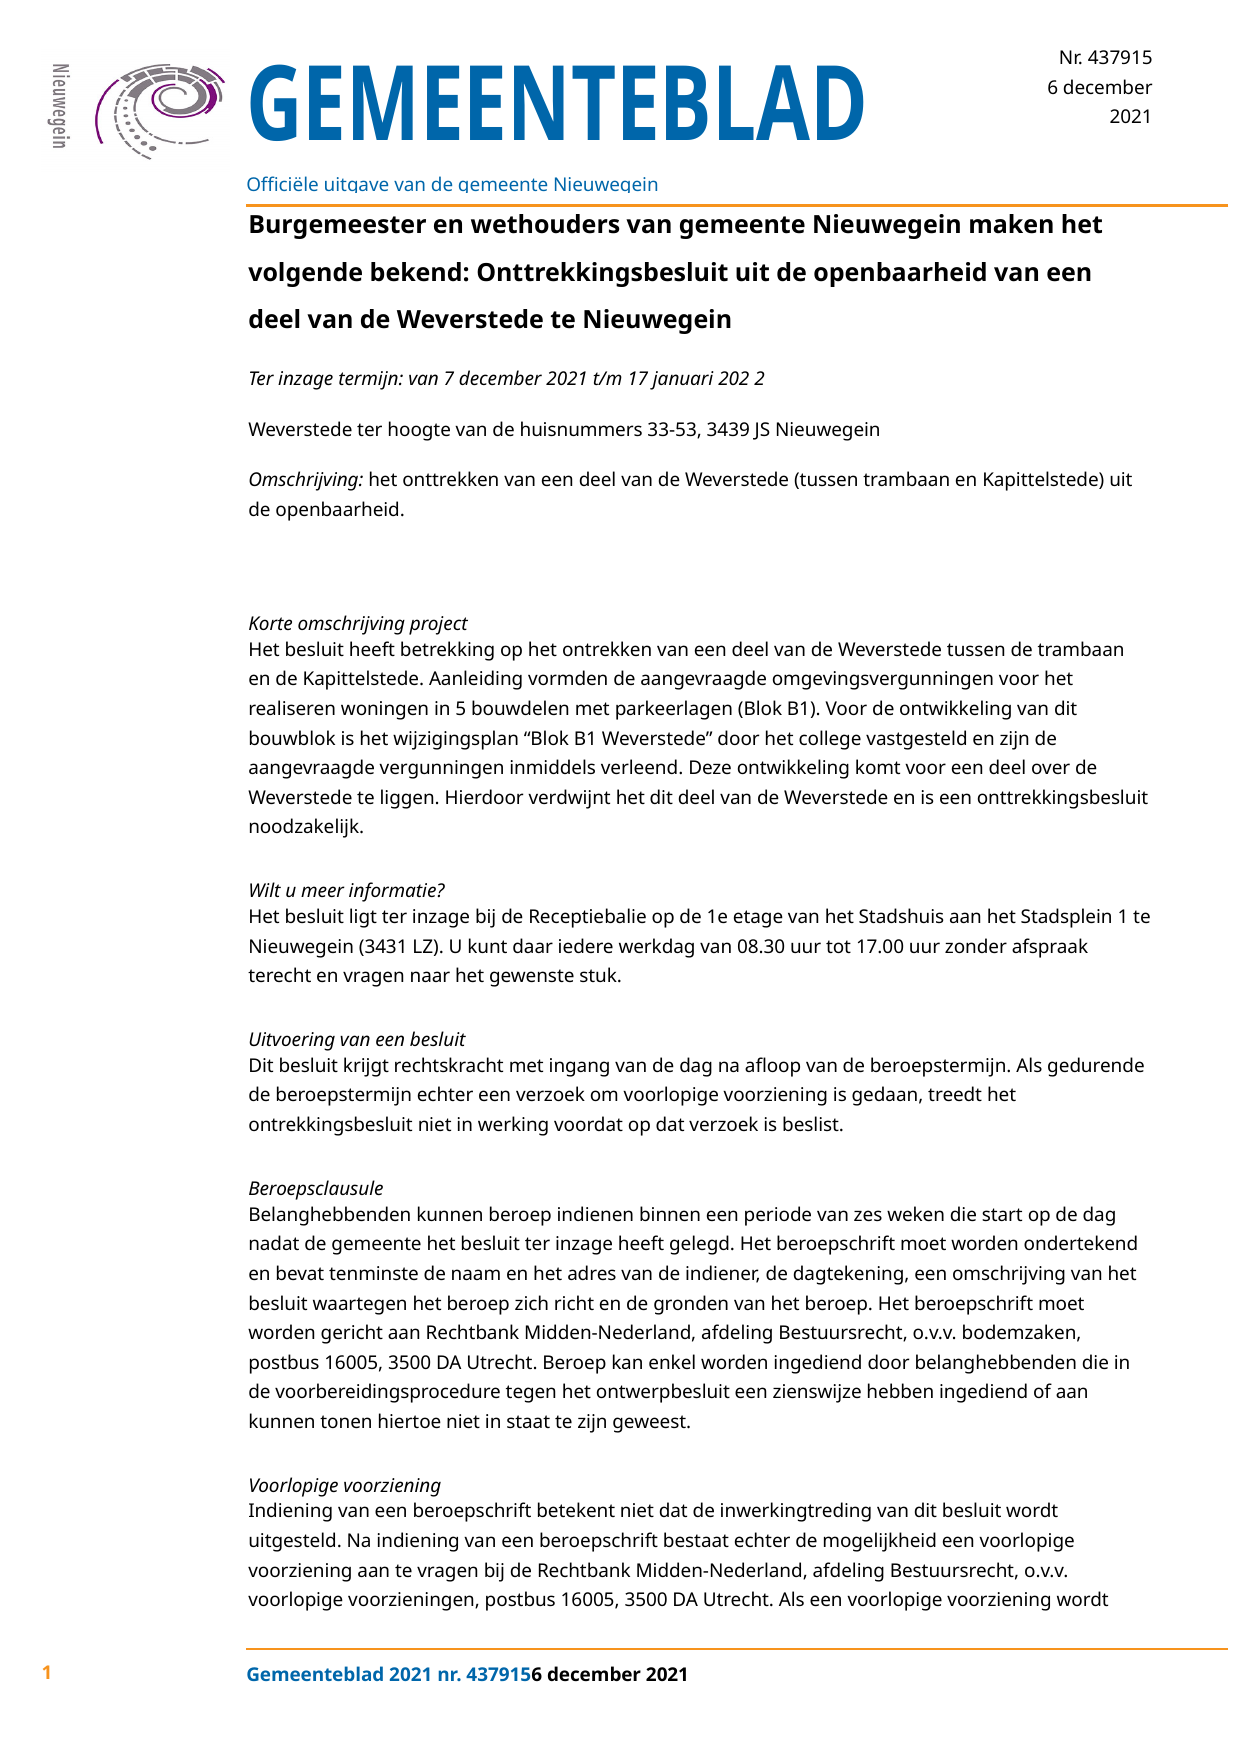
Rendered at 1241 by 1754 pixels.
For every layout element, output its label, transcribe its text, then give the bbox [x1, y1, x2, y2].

text Het besluit ligt ter inzage bij de Receptiebalie op de 1e etage van het Stadshuis aan het Stadsplein 1 te Nieuwegein (3431 LZ). U kunt daar iedere werkdag van 08.30 uur tot 17.00 uur zonder afspraak terecht en vragen naar het gewenste stuk. [248, 903, 1152, 988]
text Weverstede ter hoogte van de huisnummers 33-53, 3439 JS Nieuwegein [248, 416, 1152, 442]
text Korte omschrijving project [248, 610, 1152, 636]
text Wilt u meer informatie? [248, 877, 1152, 903]
text Het besluit heeft betrekking op het ontrekken van een deel van de Weverstede tussen de trambaan en de Kapittelstede. Aanleiding vormden de aangevraagde omgevingsvergunningen voor het realiseren woningen in 5 bouwdelen met parkeerlagen (Blok B1). Voor de ontwikkeling van dit bouwblok is het wijzigingsplan “Blok B1 Weverstede” door het college vastgesteld en zijn de aangevraagde vergunningen inmiddels verleend. Deze ontwikkeling komt voor een deel over de Weverstede te liggen. Hierdoor verdwijnt het dit deel van de Weverstede en is een onttrekkingsbesluit noodzakelijk. [248, 636, 1152, 839]
text Ter inzage termijn: van 7 december 2021 t/m 17 januari 202 2 [248, 366, 1152, 391]
text Voorlopige voorziening [248, 1472, 1152, 1498]
text Dit besluit krijgt rechtskracht met ingang van de dag na afloop van de beroepstermijn. Als gedurende de beroepstermijn echter een verzoek om voorlopige voorziening is gedaan, treedt het ontrekkingsbesluit niet in werking voordat op dat verzoek is beslist. [248, 1052, 1152, 1137]
text Burgemeester en wethouders van gemeente Nieuwegein maken het volgende bekend: Onttrekkingsbesluit uit de openbaarheid van een deel van de Weverstede te Nieuwegein [248, 207, 1152, 336]
text Belanghebbenden kunnen beroep indienen binnen een periode van zes weken die start op de dag nadat de gemeente het besluit ter inzage heeft gelegd. Het beroepschrift moet worden ondertekend en bevat tenminste de naam en het adres van de indiener, de dagtekening, een omschrijving van het besluit waartegen het beroep zich richt en de gronden van het beroep. Het beroepschrift moet worden gericht aan Rechtbank Midden-Nederland, afdeling Bestuursrecht, o.v.v. bodemzaken, postbus 16005, 3500 DA Utrecht. Beroep kan enkel worden ingediend door belanghebbenden die in de voorbereidingsprocedure tegen het ontwerpbesluit een zienswijze hebben ingediend of aan kunnen tonen hiertoe niet in staat te zijn geweest. [248, 1201, 1152, 1434]
text Indiening van een beroepschrift betekent niet dat de inwerkingtreding van dit besluit wordt uitgesteld. Na indiening van een beroepschrift bestaat echter de mogelijkheid een voorlopige voorziening aan te vragen bij de Rechtbank Midden-Nederland, afdeling Bestuursrecht, o.v.v. voorlopige voorzieningen, postbus 16005, 3500 DA Utrecht. Als een voorlopige voorziening wordt [248, 1498, 1152, 1612]
text Uitvoering van een besluit [248, 1026, 1152, 1052]
text Beroepsclausule [248, 1175, 1152, 1201]
text Omschrijving: het onttrekken van een deel van de Weverstede (tussen trambaan en Kapittelstede) uit de openbaarheid. [248, 466, 1152, 522]
picture [41, 47, 231, 172]
